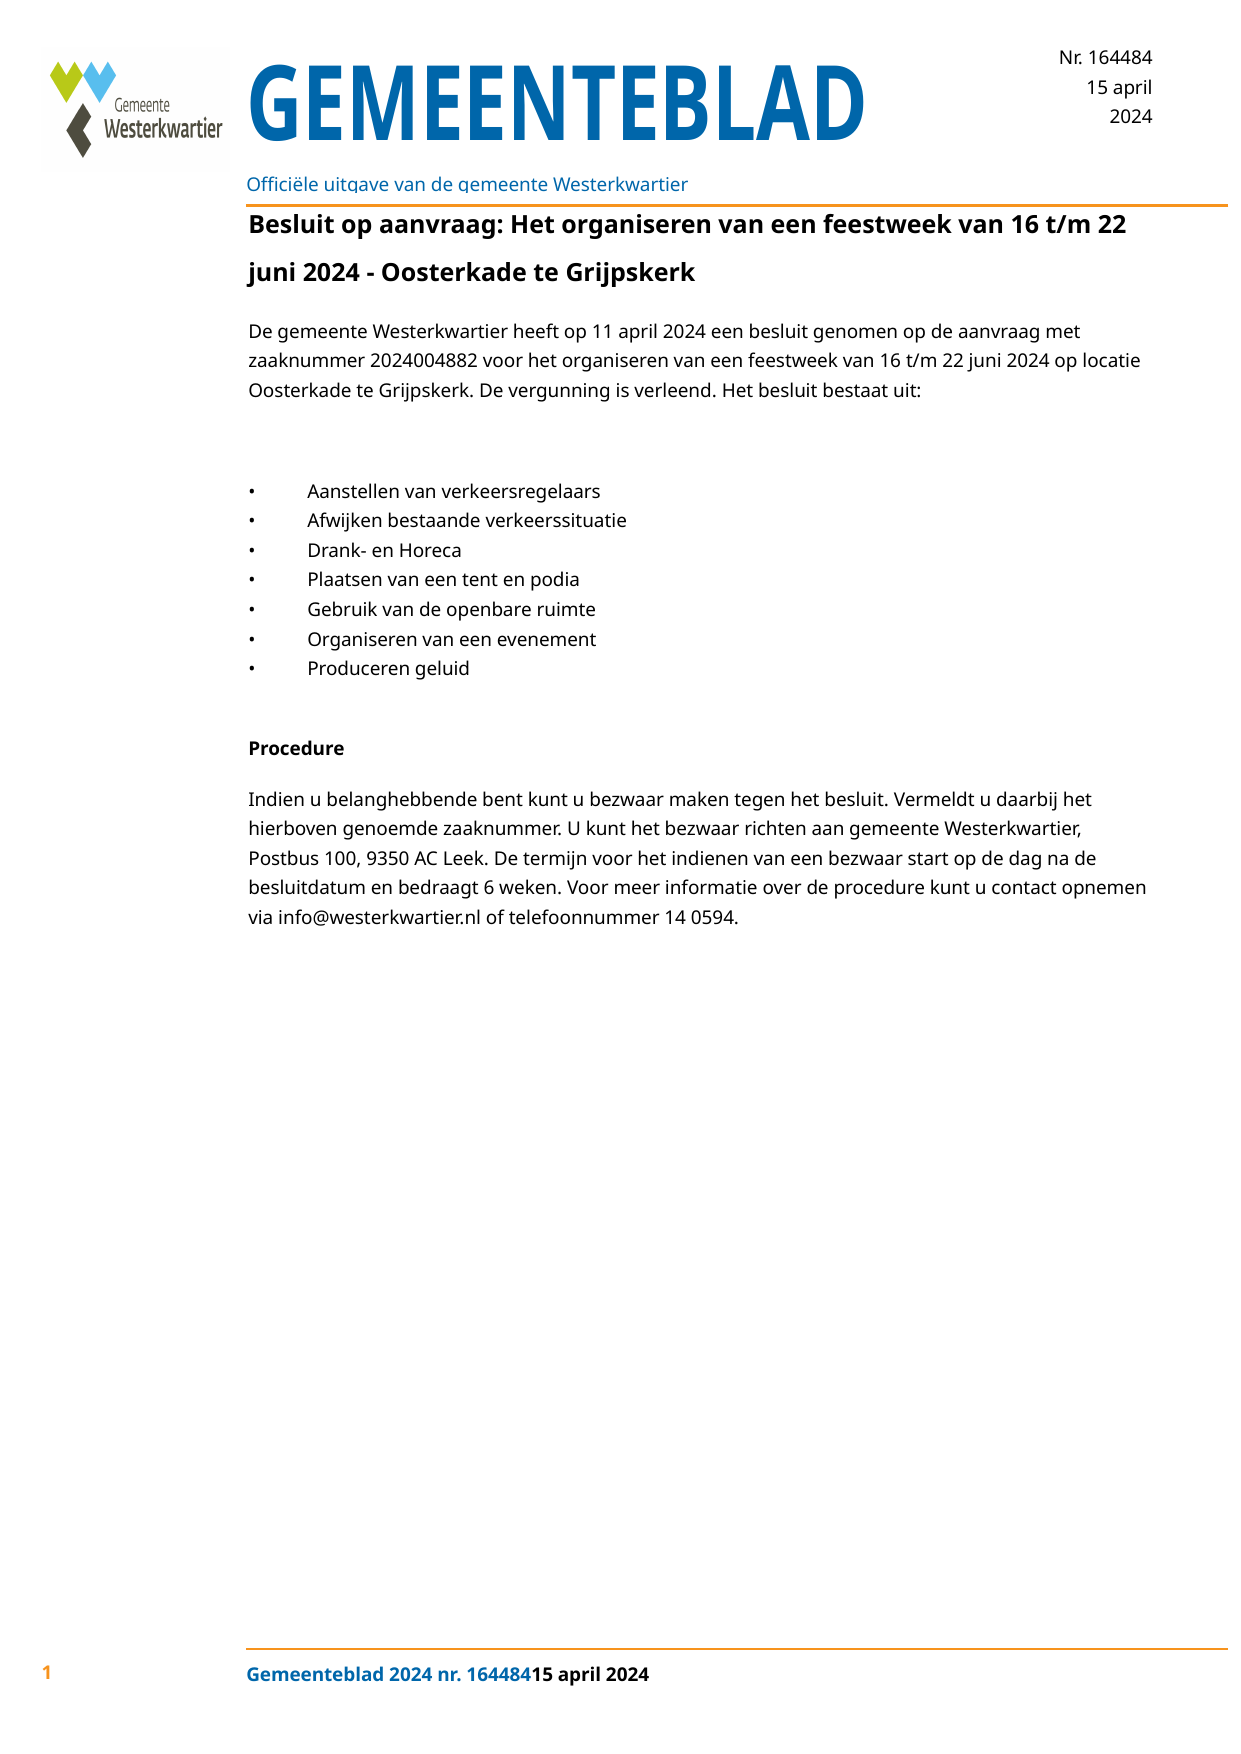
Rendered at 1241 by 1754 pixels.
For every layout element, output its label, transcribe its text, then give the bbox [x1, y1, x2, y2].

list Organiseren van een evenement [248, 626, 1152, 652]
list Produceren geluid [248, 655, 1152, 681]
list Afwijken bestaande verkeerssituatie [248, 507, 1152, 533]
text Procedure [248, 735, 1152, 761]
list Plaatsen van een tent en podia [248, 567, 1152, 592]
list Aanstellen van verkeersregelaars [248, 478, 1152, 504]
picture [41, 47, 231, 172]
text De gemeente Westerkwartier heeft op 11 april 2024 een besluit genomen op de aanvraag met zaaknummer 2024004882 voor het organiseren van een feestweek van 16 t/m 22 juni 2024 op locatie Oosterkade te Grijpskerk. De vergunning is verleend. Het besluit bestaat uit: [248, 318, 1152, 403]
text Besluit op aanvraag: Het organiseren van een feestweek van 16 t/m 22 juni 2024 - Oosterkade te Grijpskerk [248, 207, 1152, 288]
text Indien u belanghebbende bent kunt u bezwaar maken tegen het besluit. Vermeldt u daarbij het hierboven genoemde zaaknummer. U kunt het bezwaar richten aan gemeente Westerkwartier, Postbus 100, 9350 AC Leek. De termijn voor het indienen van een bezwaar start op de dag na de besluitdatum en bedraagt 6 weken. Voor meer informatie over de procedure kunt u contact opnemen via info@westerkwartier.nl of telefoonnummer 14 0594. [248, 786, 1152, 930]
list Drank- en Horeca [248, 537, 1152, 563]
list Gebruik van de openbare ruimte [248, 596, 1152, 622]
